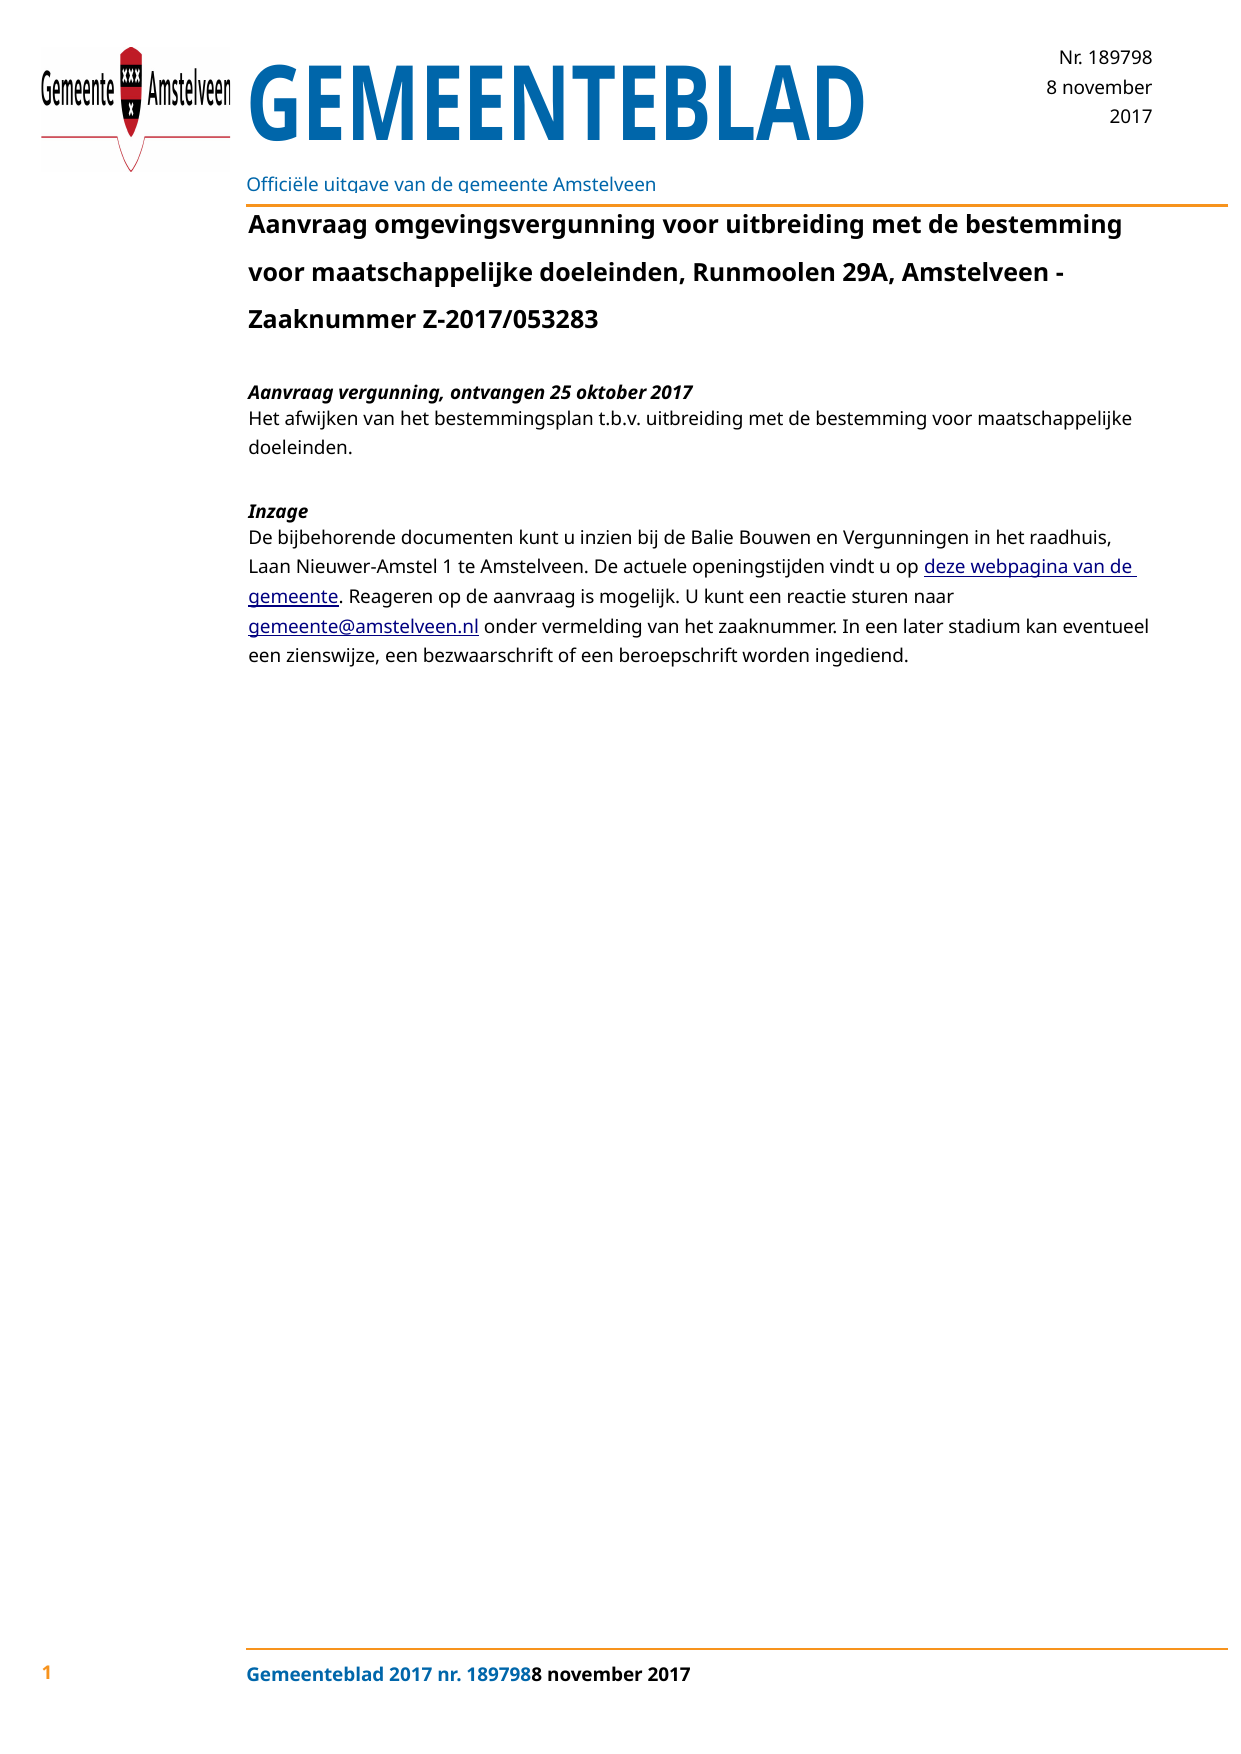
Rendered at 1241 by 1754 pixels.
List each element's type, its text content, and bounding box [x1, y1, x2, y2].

text De bijbehorende documenten kunt u inzien bij de Balie Bouwen en Vergunningen in het raadhuis, Laan Nieuwer-Amstel 1 te Amstelveen. De actuele openingstijden vindt u op deze webpagina van de gemeente. Reageren op de aanvraag is mogelijk. U kunt een reactie sturen naar gemeente@amstelveen.nl onder vermelding van het zaaknummer. In een later stadium kan eventueel een zienswijze, een bezwaarschrift of een beroepschrift worden ingediend. [248, 524, 1152, 668]
picture [41, 47, 231, 172]
text Aanvraag omgevingsvergunning voor uitbreiding met de bestemming voor maatschappelijke doeleinden, Runmoolen 29A, Amstelveen - Zaaknummer Z-2017/053283 [248, 207, 1152, 336]
text Aanvraag vergunning, ontvangen 25 oktober 2017 [248, 379, 1152, 405]
text Inzage [248, 498, 1152, 524]
text Het afwijken van het bestemmingsplan t.b.v. uitbreiding met de bestemming voor maatschappelijke doeleinden. [248, 405, 1152, 460]
